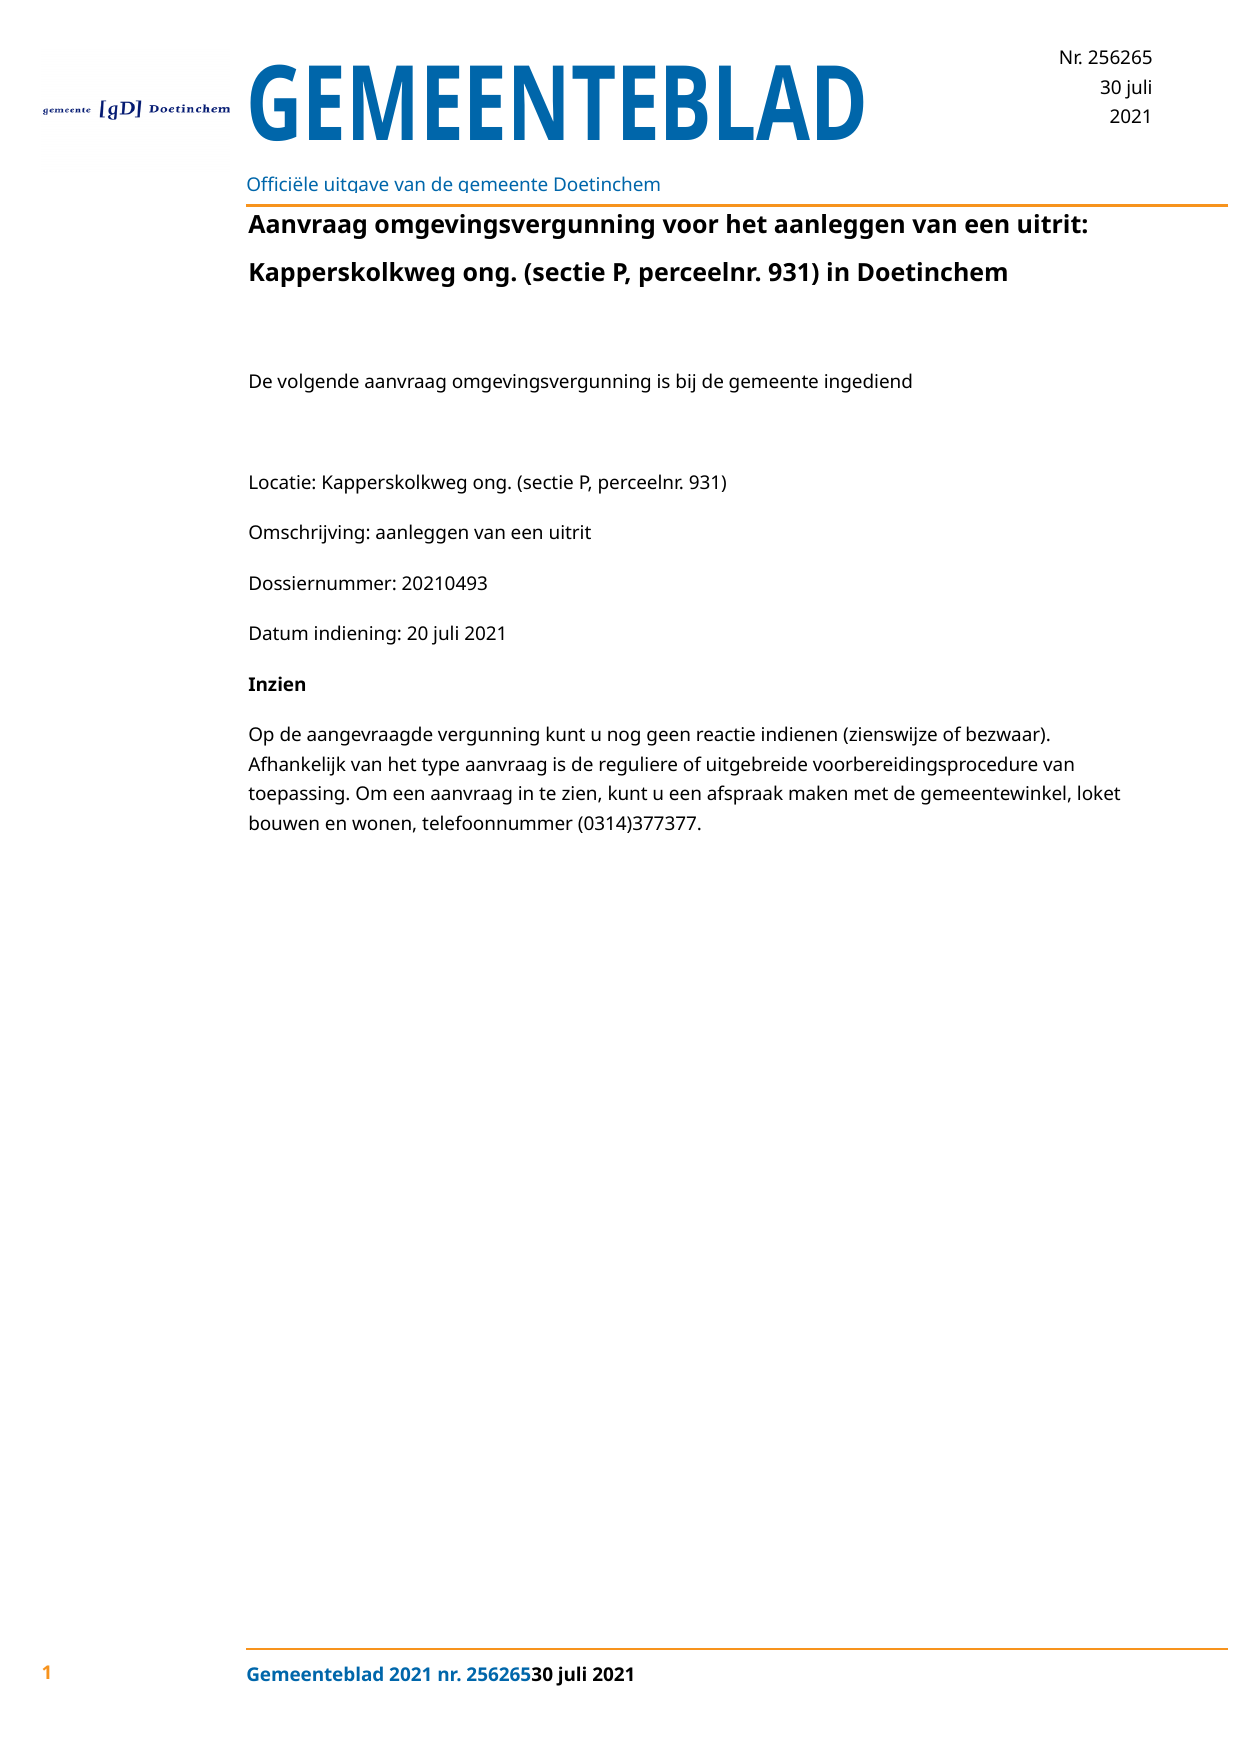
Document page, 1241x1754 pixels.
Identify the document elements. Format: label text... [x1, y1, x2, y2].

text Inzien [248, 671, 1152, 697]
text De volgende aanvraag omgevingsvergunning is bij de gemeente ingediend [248, 368, 1152, 394]
text Datum indiening: 20 juli 2021 [248, 620, 1152, 646]
text Omschrijving: aanleggen van een uitrit [248, 519, 1152, 545]
text Aanvraag omgevingsvergunning voor het aanleggen van een uitrit: Kapperskolkweg ong. (sectie P, perceelnr. 931) in Doetinchem [248, 207, 1152, 288]
text Dossiernummer: 20210493 [248, 570, 1152, 596]
text Locatie: Kapperskolkweg ong. (sectie P, perceelnr. 931) [248, 469, 1152, 495]
picture [41, 47, 231, 172]
text Op de aangevraagde vergunning kunt u nog geen reactie indienen (zienswijze of bezwaar). Afhankelijk van het type aanvraag is de reguliere of uitgebreide voorbereidingsprocedure van toepassing. Om een aanvraag in te zien, kunt u een afspraak maken met de gemeentewinkel, loket bouwen en wonen, telefoonnummer (0314)377377. [248, 721, 1152, 836]
